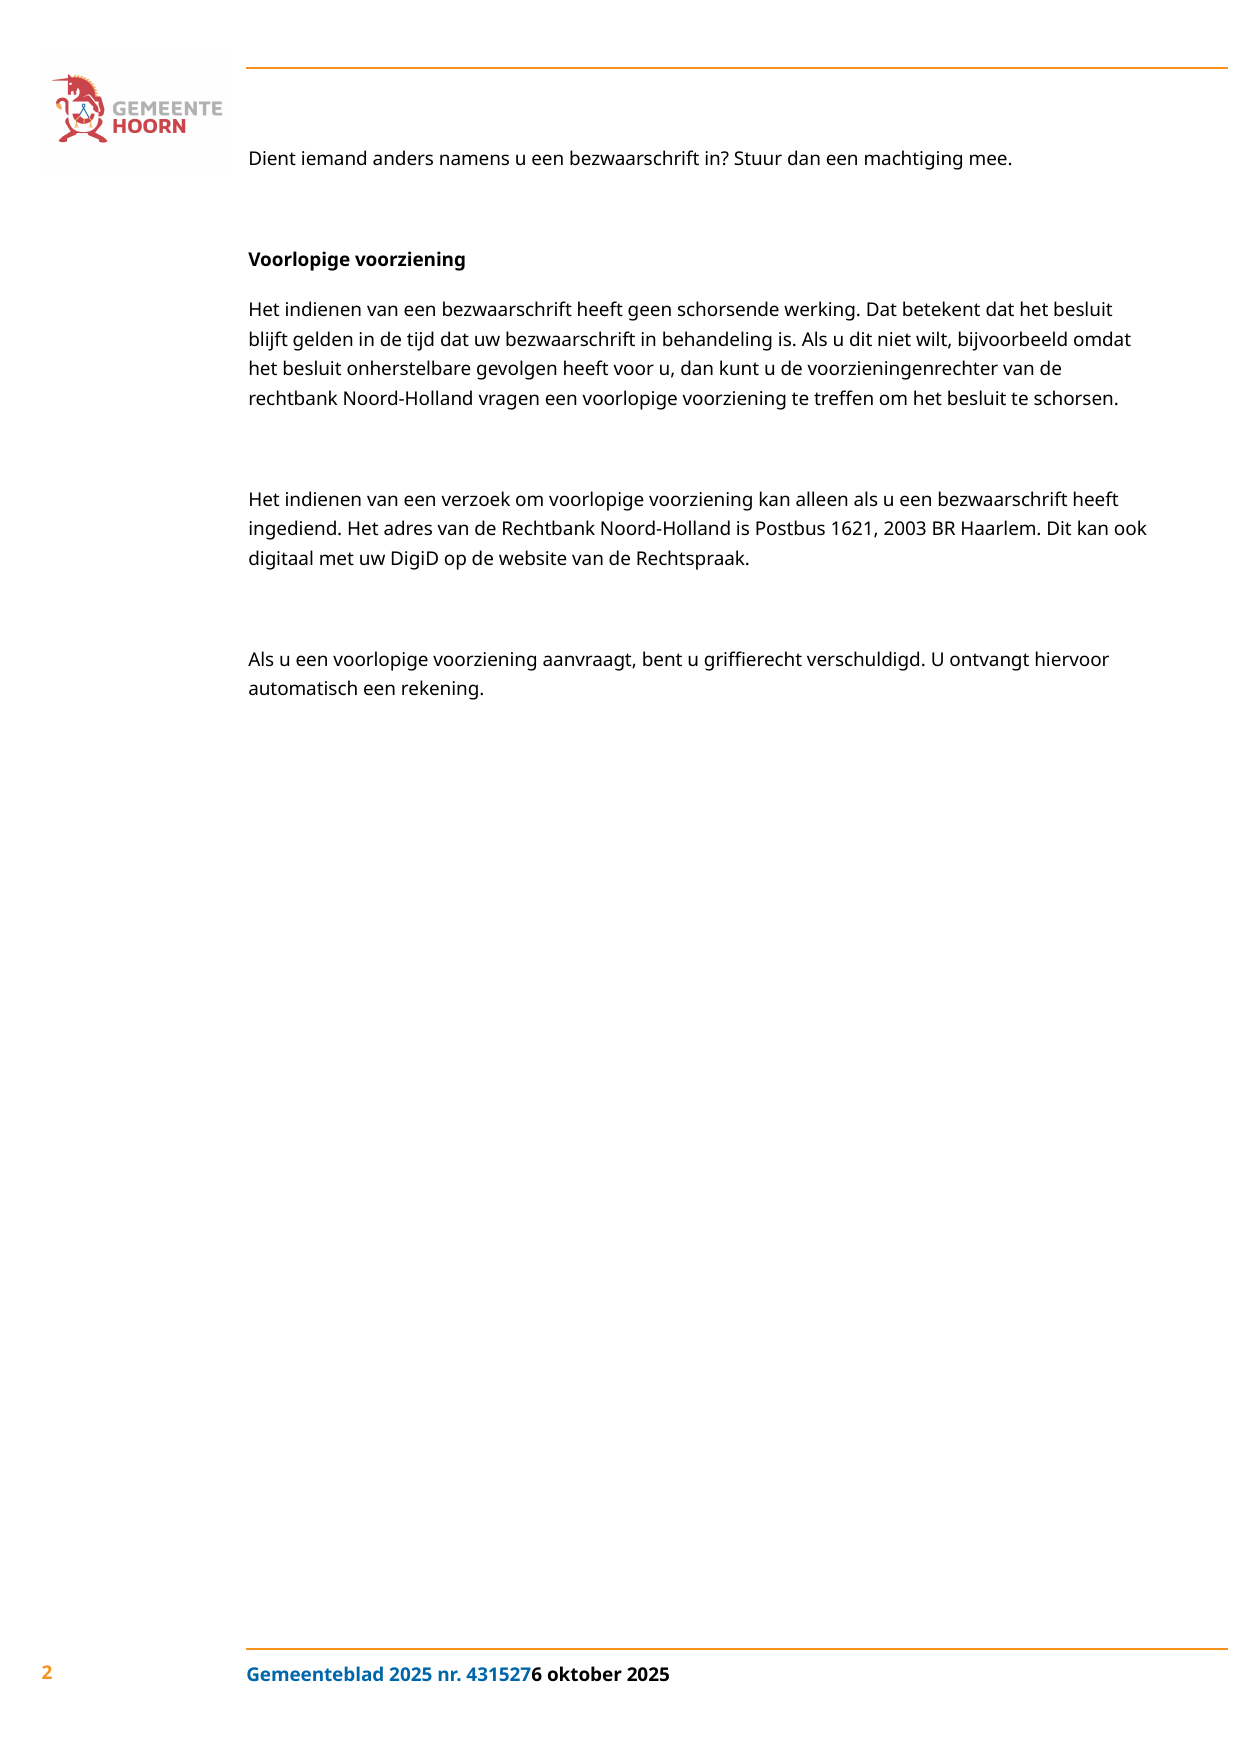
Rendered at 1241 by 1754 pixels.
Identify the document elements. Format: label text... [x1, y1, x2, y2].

text Als u een voorlopige voorziening aanvraagt, bent u griffierecht verschuldigd. U ontvangt hiervoor automatisch een rekening. [248, 646, 1152, 701]
picture [41, 47, 231, 172]
text Voorlopige voorziening [248, 246, 1152, 272]
text Het indienen van een bezwaarschrift heeft geen schorsende werking. Dat betekent dat het besluit blijft gelden in de tijd dat uw bezwaarschrift in behandeling is. Als u dit niet wilt, bijvoorbeeld omdat het besluit onherstelbare gevolgen heeft voor u, dan kunt u de voorzieningenrechter van de rechtbank Noord-Holland vragen een voorlopige voorziening te treffen om het besluit te schorsen. [248, 296, 1152, 411]
text Dient iemand anders namens u een bezwaarschrift in? Stuur dan een machtiging mee. [248, 145, 1152, 171]
text Het indienen van een verzoek om voorlopige voorziening kan alleen als u een bezwaarschrift heeft ingediend. Het adres van de Rechtbank Noord-Holland is Postbus 1621, 2003 BR Haarlem. Dit kan ook digitaal met uw DigiD op de website van de Rechtspraak. [248, 486, 1152, 571]
